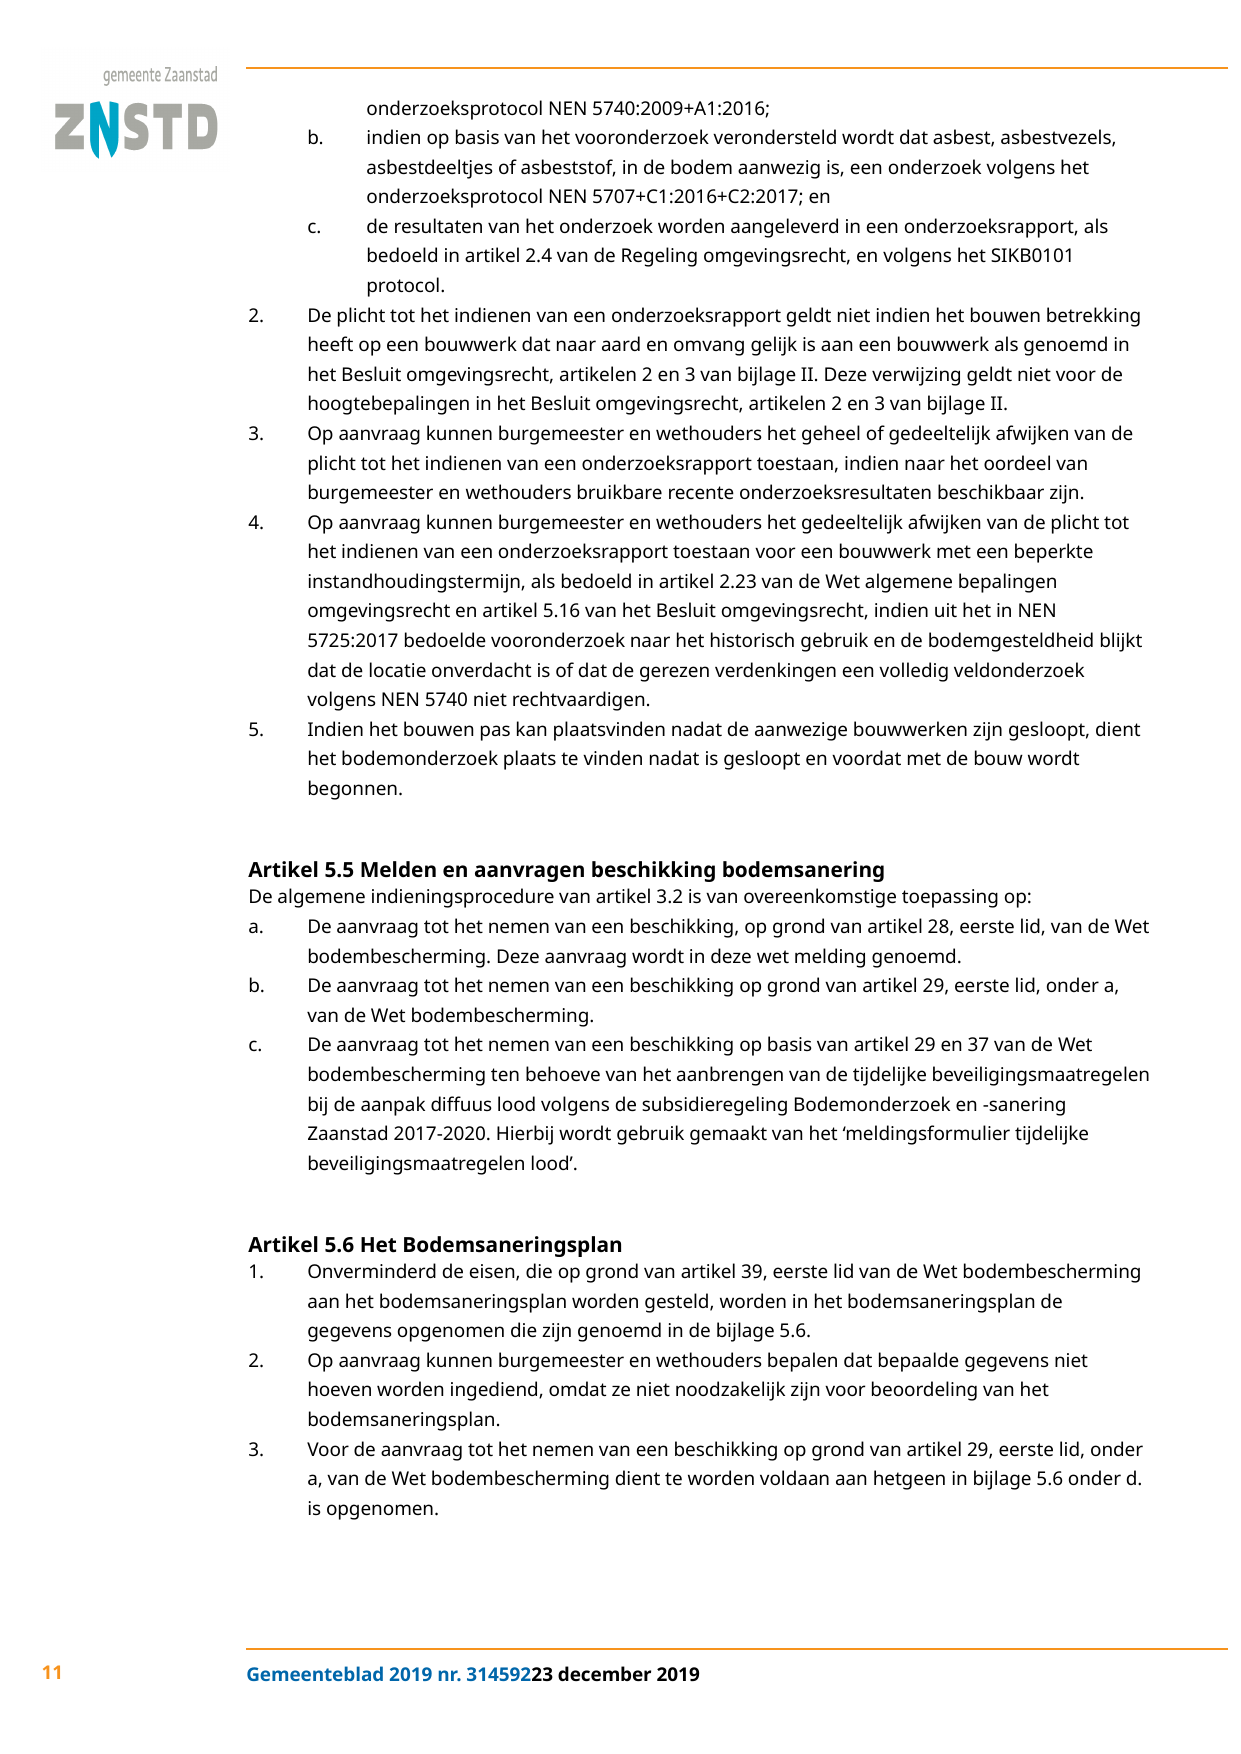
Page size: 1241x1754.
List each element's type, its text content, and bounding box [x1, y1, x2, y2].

text Artikel 5.5 Melden en aanvragen beschikking bodemsanering [248, 855, 1152, 884]
list De aanvraag tot het nemen van een beschikking op grond van artikel 29, eerste lid, onder a, van de Wet bodembescherming. [248, 972, 1152, 1028]
list De plicht tot het indienen van een onderzoeksrapport geldt niet indien het bouwen betrekking heeft op een bouwwerk dat naar aard en omvang gelijk is aan een bouwwerk als genoemd in het Besluit omgevingsrecht, artikelen 2 en 3 van bijlage II. Deze verwijzing geldt niet voor de hoogtebepalingen in het Besluit omgevingsrecht, artikelen 2 en 3 van bijlage II. [248, 302, 1152, 416]
list De aanvraag tot het nemen van een beschikking op basis van artikel 29 en 37 van de Wet bodembescherming ten behoeve van het aanbrengen van de tijdelijke beveiligingsmaatregelen bij de aanpak diffuus lood volgens de subsidieregeling Bodemonderzoek en -sanering Zaanstad 2017-2020. Hierbij wordt gebruik gemaakt van het ‘meldingsformulier tijdelijke beveiligingsmaatregelen lood’. [248, 1032, 1152, 1176]
text De algemene indieningsprocedure van artikel 3.2 is van overeenkomstige toepassing op: [248, 884, 1152, 909]
text Artikel 5.6 Het Bodemsaneringsplan [248, 1230, 1152, 1258]
list de resultaten van het onderzoek worden aangeleverd in een onderzoeksrapport, als bedoeld in artikel 2.4 van de Regeling omgevingsrecht, en volgens het SIKB0101 protocol. [307, 213, 1152, 298]
list Op aanvraag kunnen burgemeester en wethouders het geheel of gedeeltelijk afwijken van de plicht tot het indienen van een onderzoeksrapport toestaan, indien naar het oordeel van burgemeester en wethouders bruikbare recente onderzoeksresultaten beschikbaar zijn. [248, 420, 1152, 505]
picture [41, 47, 231, 172]
list Onverminderd de eisen, die op grond van artikel 39, eerste lid van de Wet bodembescherming aan het bodemsaneringsplan worden gesteld, worden in het bodemsaneringsplan de gegevens opgenomen die zijn genoemd in de bijlage 5.6. [248, 1258, 1152, 1343]
list onderzoeksprotocol NEN 5740:2009+A1:2016; [307, 95, 1152, 121]
list De aanvraag tot het nemen van een beschikking, op grond van artikel 28, eerste lid, van de Wet bodembescherming. Deze aanvraag wordt in deze wet melding genoemd. [248, 913, 1152, 968]
list Voor de aanvraag tot het nemen van een beschikking op grond van artikel 29, eerste lid, onder a, van de Wet bodembescherming dient te worden voldaan aan hetgeen in bijlage 5.6 onder d. is opgenomen. [248, 1436, 1152, 1521]
list Op aanvraag kunnen burgemeester en wethouders bepalen dat bepaalde gegevens niet hoeven worden ingediend, omdat ze niet noodzakelijk zijn voor beoordeling van het bodemsaneringsplan. [248, 1347, 1152, 1432]
list indien op basis van het vooronderzoek verondersteld wordt dat asbest, asbestvezels, asbestdeeltjes of asbeststof, in de bodem aanwezig is, een onderzoek volgens het onderzoeksprotocol NEN 5707+C1:2016+C2:2017; en [307, 124, 1152, 209]
list Op aanvraag kunnen burgemeester en wethouders het gedeeltelijk afwijken van de plicht tot het indienen van een onderzoeksrapport toestaan voor een bouwwerk met een beperkte instandhoudingstermijn, als bedoeld in artikel 2.23 van de Wet algemene bepalingen omgevingsrecht en artikel 5.16 van het Besluit omgevingsrecht, indien uit het in NEN 5725:2017 bedoelde vooronderzoek naar het historisch gebruik en de bodemgesteldheid blijkt dat de locatie onverdacht is of dat de gerezen verdenkingen een volledig veldonderzoek volgens NEN 5740 niet rechtvaardigen. [248, 509, 1152, 712]
list Indien het bouwen pas kan plaatsvinden nadat de aanwezige bouwwerken zijn gesloopt, dient het bodemonderzoek plaats te vinden nadat is gesloopt en voordat met de bouw wordt begonnen. [248, 716, 1152, 801]
